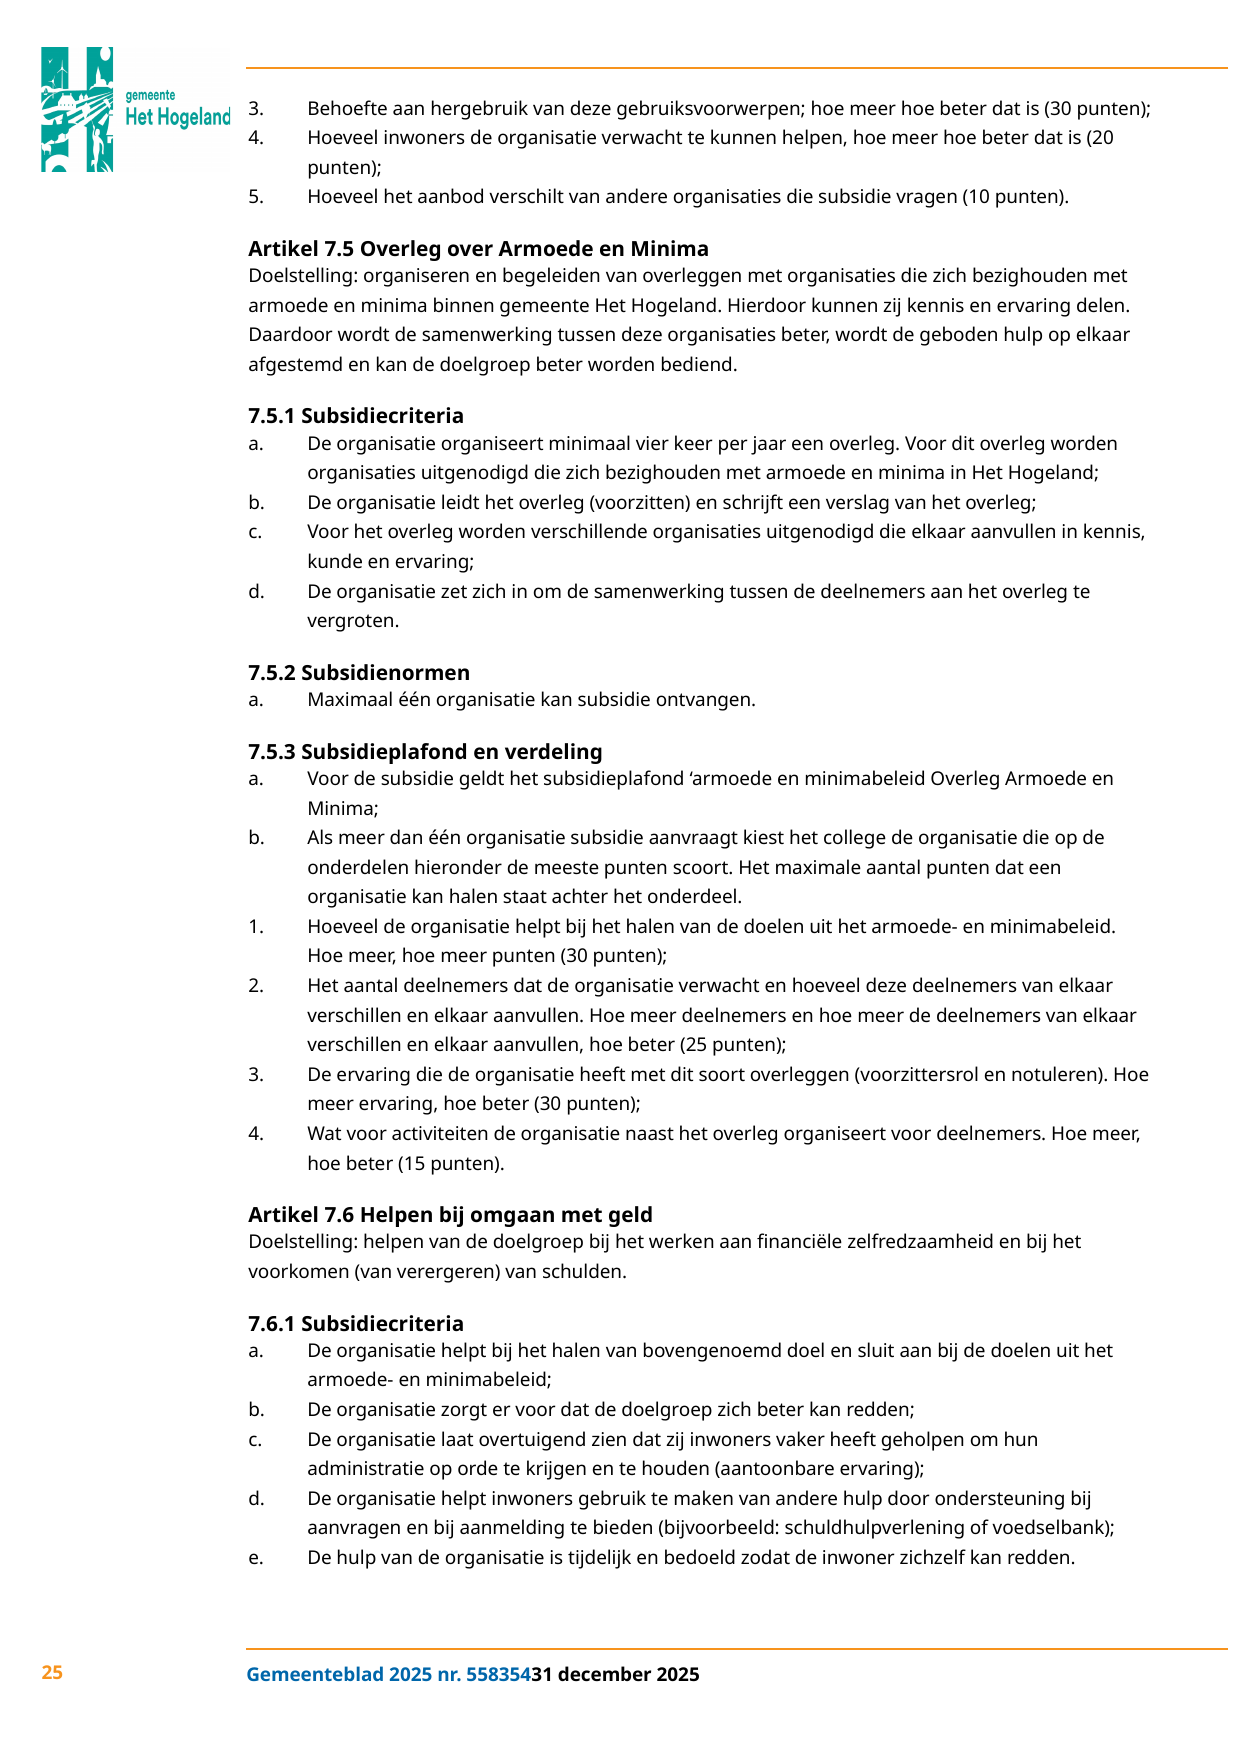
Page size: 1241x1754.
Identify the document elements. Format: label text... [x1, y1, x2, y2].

text 7.5.2 Subsidienormen [248, 658, 1152, 686]
text Doelstelling: helpen van de doelgroep bij het werken aan financiële zelfredzaamheid en bij het voorkomen (van verergeren) van schulden. [248, 1229, 1152, 1284]
list Hoeveel inwoners de organisatie verwacht te kunnen helpen, hoe meer hoe beter dat is (20 punten); [248, 124, 1152, 180]
list De organisatie organiseert minimaal vier keer per jaar een overleg. Voor dit overleg worden organisaties uitgenodigd die zich bezighouden met armoede en minima in Het Hogeland; [248, 430, 1152, 485]
list Hoeveel de organisatie helpt bij het halen van de doelen uit het armoede- en minimabeleid. Hoe meer, hoe meer punten (30 punten); [248, 913, 1152, 968]
list De organisatie zorgt er voor dat de doelgroep zich beter kan redden; [248, 1396, 1152, 1422]
text 7.6.1 Subsidiecriteria [248, 1309, 1152, 1337]
list De organisatie zet zich in om de samenwerking tussen de deelnemers aan het overleg te vergroten. [248, 578, 1152, 633]
list De hulp van de organisatie is tijdelijk en bedoeld zodat de inwoner zichzelf kan redden. [248, 1544, 1152, 1570]
list Voor het overleg worden verschillende organisaties uitgenodigd die elkaar aanvullen in kennis, kunde en ervaring; [248, 519, 1152, 574]
text 7.5.1 Subsidiecriteria [248, 402, 1152, 430]
picture [41, 47, 231, 172]
list De organisatie laat overtuigend zien dat zij inwoners vaker heeft geholpen om hun administratie op orde te krijgen en te houden (aantoonbare ervaring); [248, 1426, 1152, 1481]
list De organisatie leidt het overleg (voorzitten) en schrijft een verslag van het overleg; [248, 489, 1152, 515]
list De ervaring die de organisatie heeft met dit soort overleggen (voorzittersrol en notuleren). Hoe meer ervaring, hoe beter (30 punten); [248, 1061, 1152, 1116]
list Wat voor activiteiten de organisatie naast het overleg organiseert voor deelnemers. Hoe meer, hoe beter (15 punten). [248, 1120, 1152, 1176]
list Voor de subsidie geldt het subsidieplafond ‘armoede en minimabeleid Overleg Armoede en Minima; [248, 765, 1152, 821]
text 7.5.3 Subsidieplafond en verdeling [248, 737, 1152, 765]
text Doelstelling: organiseren en begeleiden van overleggen met organisaties die zich bezighouden met armoede en minima binnen gemeente Het Hogeland. Hierdoor kunnen zij kennis en ervaring delen. Daardoor wordt de samenwerking tussen deze organisaties beter, wordt de geboden hulp op elkaar afgestemd en kan de doelgroep beter worden bediend. [248, 262, 1152, 377]
text Artikel 7.6 Helpen bij omgaan met geld [248, 1200, 1152, 1229]
text Artikel 7.5 Overleg over Armoede en Minima [248, 234, 1152, 262]
list De organisatie helpt inwoners gebruik te maken van andere hulp door ondersteuning bij aanvragen en bij aanmelding te bieden (bijvoorbeeld: schuldhulpverlening of voedselbank); [248, 1485, 1152, 1540]
list Het aantal deelnemers dat de organisatie verwacht en hoeveel deze deelnemers van elkaar verschillen en elkaar aanvullen. Hoe meer deelnemers en hoe meer de deelnemers van elkaar verschillen en elkaar aanvullen, hoe beter (25 punten); [248, 972, 1152, 1057]
list Hoeveel het aanbod verschilt van andere organisaties die subsidie vragen (10 punten). [248, 183, 1152, 209]
list Als meer dan één organisatie subsidie aanvraagt kiest het college de organisatie die op de onderdelen hieronder de meeste punten scoort. Het maximale aantal punten dat een organisatie kan halen staat achter het onderdeel. [248, 824, 1152, 909]
list Behoefte aan hergebruik van deze gebruiksvoorwerpen; hoe meer hoe beter dat is (30 punten); [248, 95, 1152, 121]
list Maximaal één organisatie kan subsidie ontvangen. [248, 686, 1152, 712]
list De organisatie helpt bij het halen van bovengenoemd doel en sluit aan bij de doelen uit het armoede- en minimabeleid; [248, 1337, 1152, 1392]
